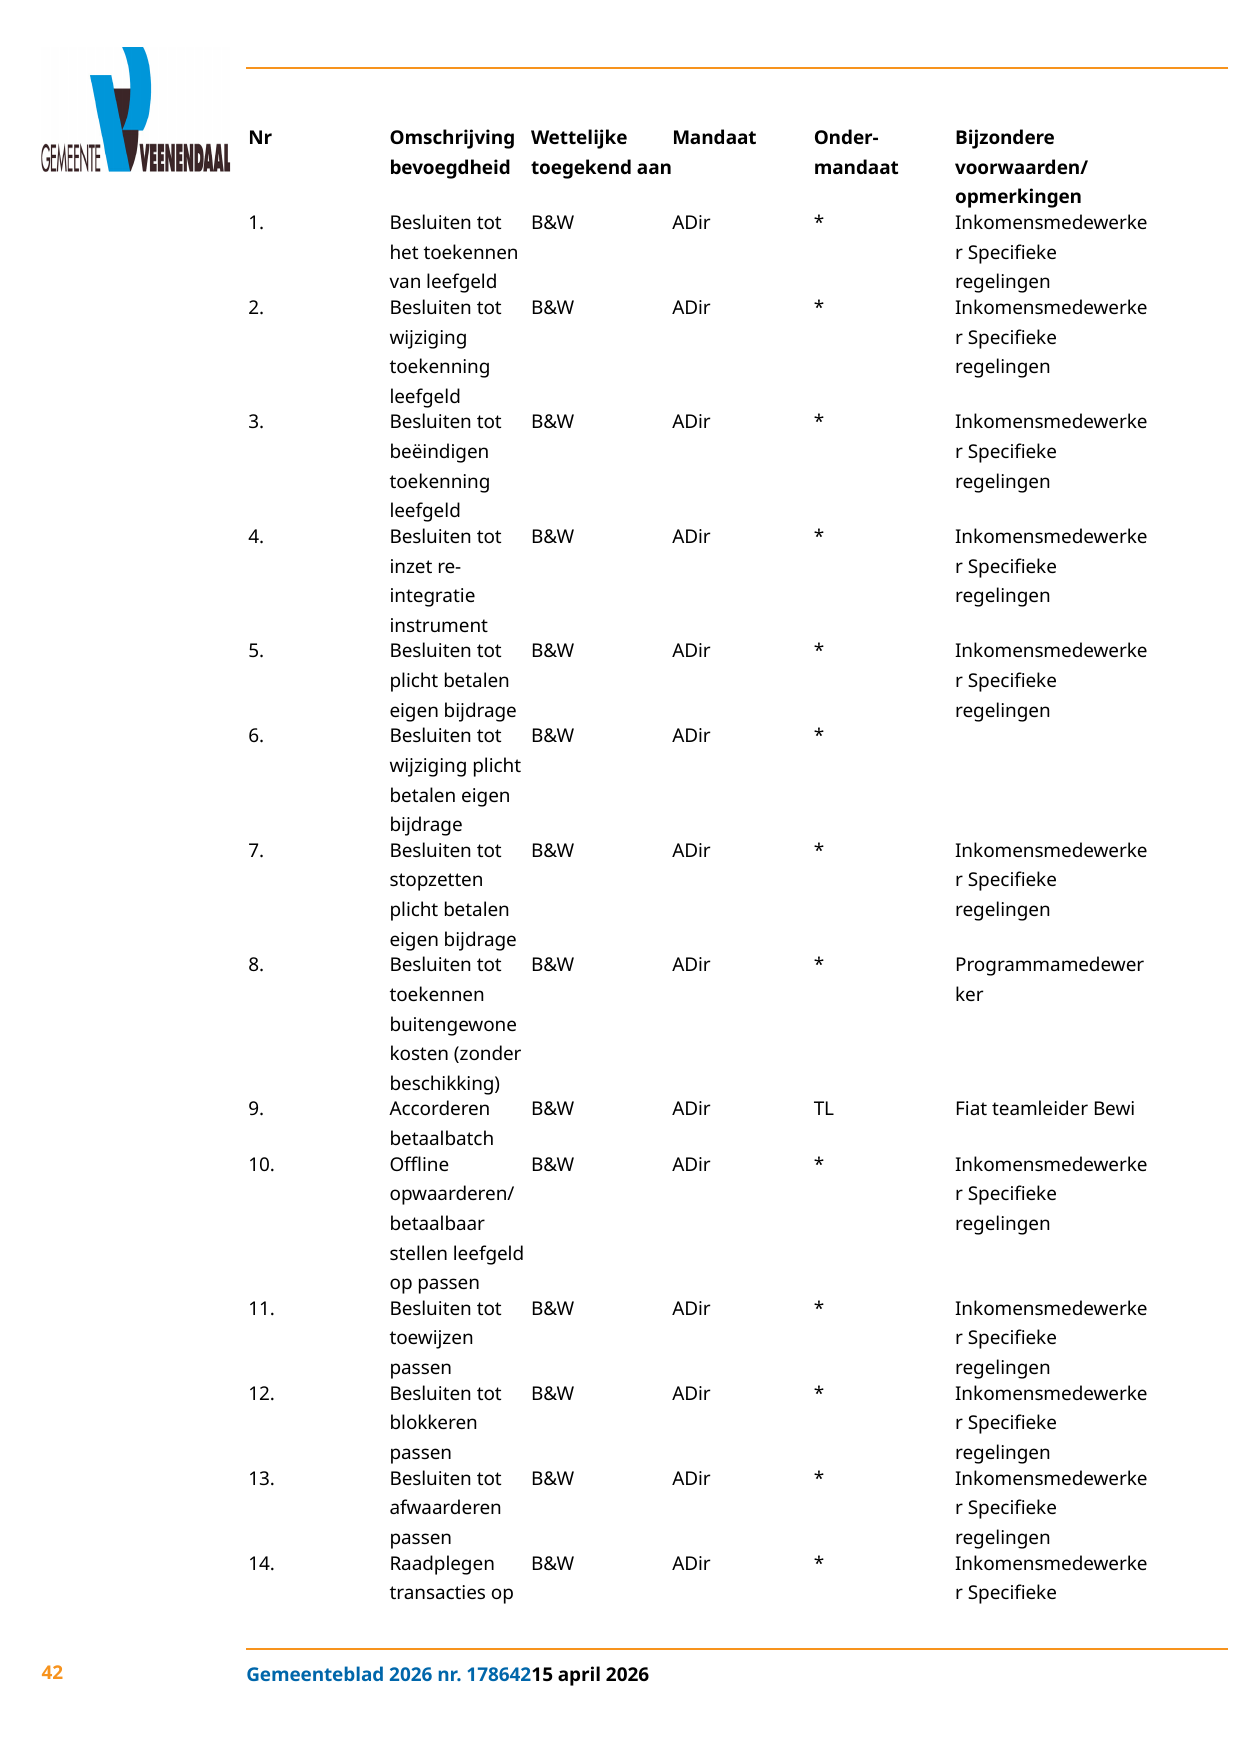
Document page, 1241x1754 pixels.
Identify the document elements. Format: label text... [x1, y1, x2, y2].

table_cell ADir [672, 209, 813, 294]
table_cell 12. [248, 1380, 389, 1465]
picture [123, 47, 231, 172]
table_cell B&W [531, 638, 672, 723]
table_cell Inkomensmedewerker Specifieke regelingen [955, 1295, 1152, 1380]
table_cell Inkomensmedewerker Specifieke regelingen [955, 1151, 1152, 1295]
table_cell 10. [248, 1151, 389, 1295]
table_cell * [814, 409, 955, 523]
table_cell Besluiten tot inzet re-integratie instrument [389, 523, 531, 638]
table_cell ADir [672, 638, 813, 723]
table_cell 14. [248, 1550, 389, 1605]
table_cell ADir [672, 952, 813, 1096]
table_cell 7. [248, 837, 389, 952]
table_cell B&W [531, 1465, 672, 1550]
table_cell 4. [248, 523, 389, 638]
table_header Wettelijke toegekend aan [531, 125, 672, 209]
table_cell Fiat teamleider Bewi [955, 1096, 1152, 1151]
table_cell * [814, 1380, 955, 1465]
table_cell Inkomensmedewerker Specifieke regelingen [955, 294, 1152, 409]
table_cell * [814, 952, 955, 1096]
table_cell ADir [672, 1295, 813, 1380]
table_cell ADir [672, 523, 813, 638]
table_cell B&W [531, 1096, 672, 1151]
table_cell Besluiten tot blokkeren passen [389, 1380, 531, 1465]
table_cell ADir [672, 1096, 813, 1151]
table_cell Besluiten tot het toekennen van leefgeld [389, 209, 531, 294]
table_header Bijzondere voorwaarden/ opmerkingen [955, 125, 1152, 209]
table_cell * [814, 1550, 955, 1605]
table_cell * [814, 723, 955, 837]
table_cell B&W [531, 837, 672, 952]
table_cell 1. [248, 209, 389, 294]
table_cell 11. [248, 1295, 389, 1380]
table_cell Inkomensmedewerker Specifieke regelingen [955, 409, 1152, 523]
table_cell B&W [531, 952, 672, 1096]
table_cell B&W [531, 209, 672, 294]
table_cell Inkomensmedewerker Specifieke regelingen [955, 1465, 1152, 1550]
table_cell Inkomensmedewerker Specifieke regelingen [955, 638, 1152, 723]
table_cell ADir [672, 1465, 813, 1550]
table_header Onder-mandaat [814, 125, 955, 209]
table_cell Besluiten tot stopzetten plicht betalen eigen bijdrage [389, 837, 531, 952]
table_cell 13. [248, 1465, 389, 1550]
table_cell B&W [531, 1151, 672, 1295]
table_cell 2. [248, 294, 389, 409]
table_cell B&W [531, 523, 672, 638]
table_cell * [814, 523, 955, 638]
table_cell ADir [672, 1380, 813, 1465]
table_cell Inkomensmedewerker Specifieke regelingen [955, 523, 1152, 638]
table_header Omschrijving bevoegdheid [389, 125, 531, 209]
table_cell Inkomensmedewerker Specifieke [955, 1550, 1152, 1605]
table_cell B&W [531, 723, 672, 837]
table_cell 5. [248, 638, 389, 723]
table_cell * [814, 1465, 955, 1550]
table_cell TL [814, 1096, 955, 1151]
table_header Mandaat [672, 125, 813, 209]
table_cell B&W [531, 1380, 672, 1465]
table_cell ADir [672, 837, 813, 952]
table_cell ADir [672, 294, 813, 409]
table_cell Inkomensmedewerker Specifieke regelingen [955, 209, 1152, 294]
table_cell [955, 723, 1152, 837]
table_cell Programmamedewerker [955, 952, 1152, 1096]
table_cell Besluiten tot beëindigen toekenning leefgeld [389, 409, 531, 523]
table_cell Besluiten tot wijziging toekenning leefgeld [389, 294, 531, 409]
table_cell 9. [248, 1096, 389, 1151]
table_cell ADir [672, 723, 813, 837]
table_cell * [814, 209, 955, 294]
table_cell Inkomensmedewerker Specifieke regelingen [955, 1380, 1152, 1465]
table_cell ADir [672, 1151, 813, 1295]
table_cell B&W [531, 1550, 672, 1605]
table_cell * [814, 837, 955, 952]
table_cell 6. [248, 723, 389, 837]
table_cell Besluiten tot plicht betalen eigen bijdrage [389, 638, 531, 723]
table_cell Besluiten tot toekennen buitengewone kosten (zonder beschikking) [389, 952, 531, 1096]
picture [41, 47, 130, 172]
table_cell * [814, 638, 955, 723]
table_cell Besluiten tot wijziging plicht betalen eigen bijdrage [389, 723, 531, 837]
table_cell B&W [531, 409, 672, 523]
table_cell ADir [672, 1550, 813, 1605]
table_cell 8. [248, 952, 389, 1096]
table_cell 3. [248, 409, 389, 523]
table_cell * [814, 294, 955, 409]
table_cell Offline opwaarderen/ betaalbaar stellen leefgeld op passen [389, 1151, 531, 1295]
table_cell Raadplegen transacties op [389, 1550, 531, 1605]
table_cell Inkomensmedewerker Specifieke regelingen [955, 837, 1152, 952]
table_cell * [814, 1295, 955, 1380]
table_cell Besluiten tot afwaarderen passen [389, 1465, 531, 1550]
table_cell * [814, 1151, 955, 1295]
table_cell Besluiten tot toewijzen passen [389, 1295, 531, 1380]
table_cell Accorderen betaalbatch [389, 1096, 531, 1151]
table_header Nr [248, 125, 389, 209]
table_cell ADir [672, 409, 813, 523]
table_cell B&W [531, 294, 672, 409]
table_cell B&W [531, 1295, 672, 1380]
